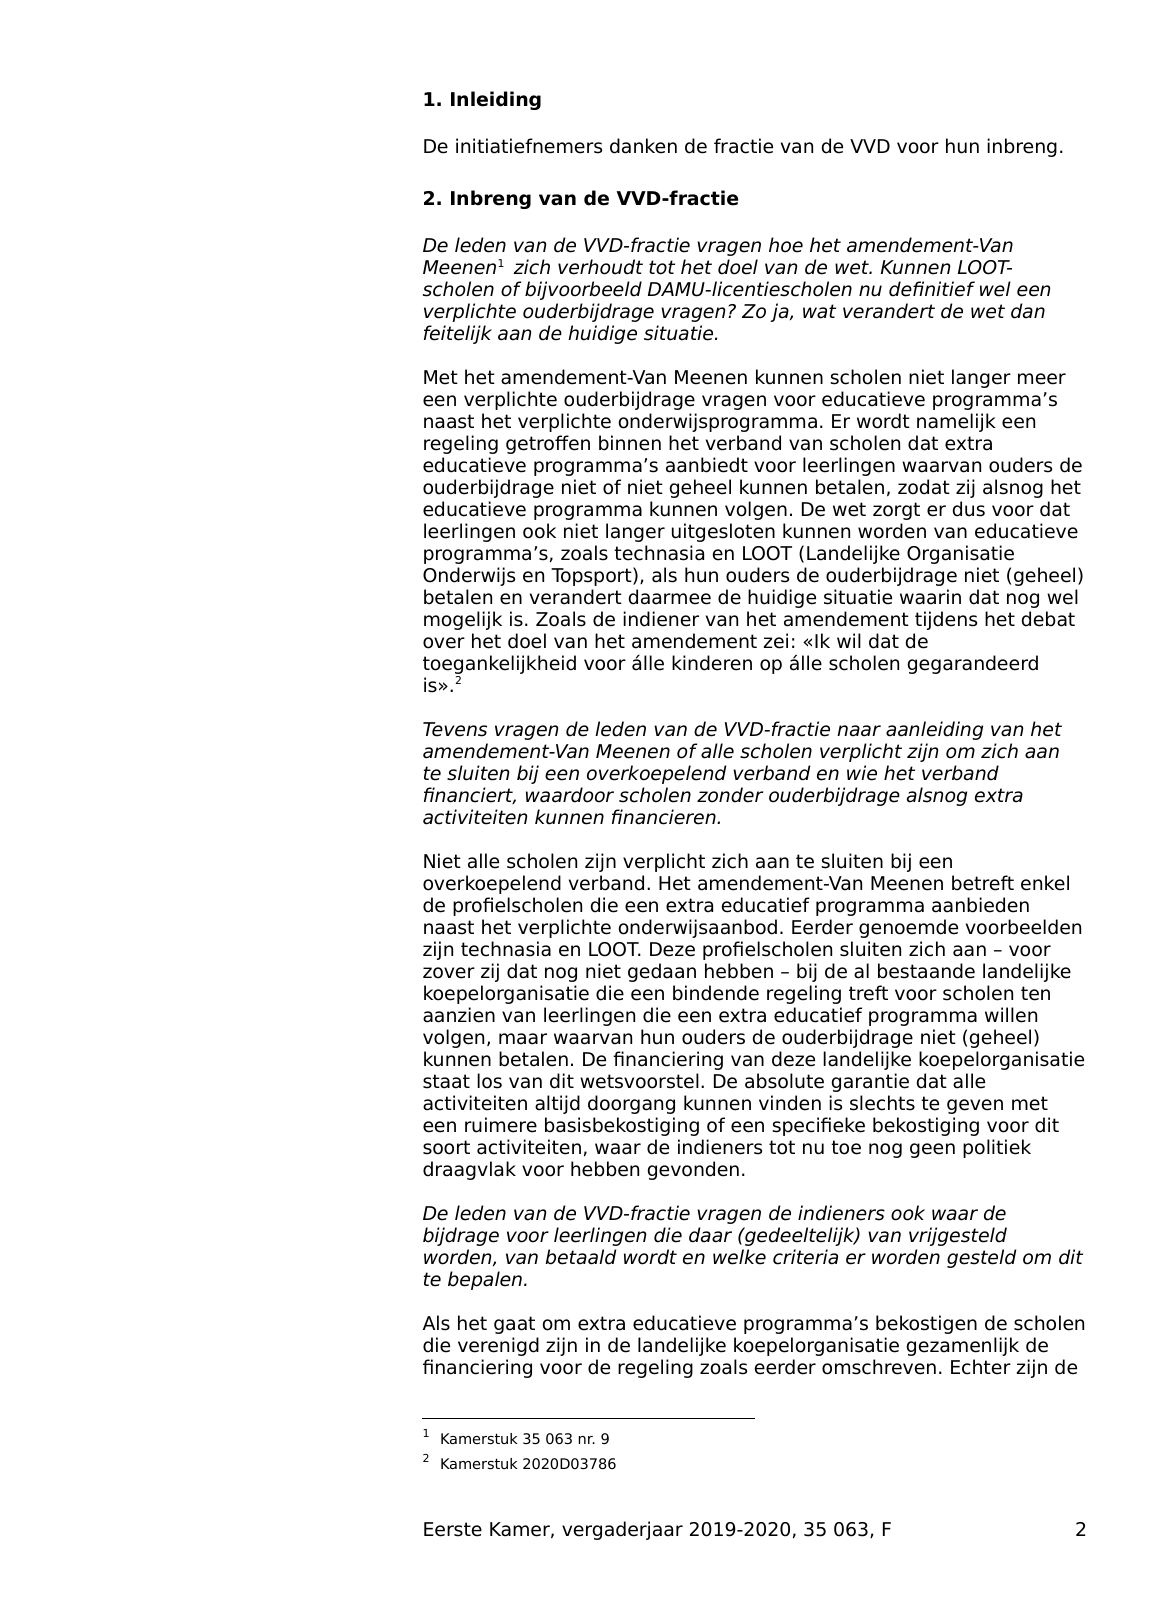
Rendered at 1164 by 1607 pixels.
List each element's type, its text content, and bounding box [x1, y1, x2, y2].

text Kamerstuk 2020D03786 [422, 1452, 1087, 1474]
subtitle 2. Inbreng van de VVD-fractie [422, 188, 1087, 210]
text Niet alle scholen zijn verplicht zich aan te sluiten bij een overkoepelend verband. Het amendement-Van Meenen betreft enkel de profielscholen die een extra educatief programma aanbieden naast het verplichte onderwijsaanbod. Eerder genoemde voorbeelden zijn technasia en LOOT. Deze profielscholen sluiten zich aan – voor zover zij dat nog niet gedaan hebben – bij de al bestaande landelijke koepelorganisatie die een bindende regeling treft voor scholen ten aanzien van leerlingen die een extra educatief programma willen volgen, maar waarvan hun ouders de ouderbijdrage niet (geheel) kunnen betalen. De financiering van deze landelijke koepelorganisatie staat los van dit wetsvoorstel. De absolute garantie dat alle activiteiten altijd doorgang kunnen vinden is slechts te geven met een ruimere basisbekostiging of een specifieke bekostiging voor dit soort activiteiten, waar de indieners tot nu toe nog geen politiek draagvlak voor hebben gevonden. [422, 851, 1087, 1181]
text Met het amendement-Van Meenen kunnen scholen niet langer meer een verplichte ouderbijdrage vragen voor educatieve programma’s naast het verplichte onderwijsprogramma. Er wordt namelijk een regeling getroffen binnen het verband van scholen dat extra educatieve programma’s aanbiedt voor leerlingen waarvan ouders de ouderbijdrage niet of niet geheel kunnen betalen, zodat zij alsnog het educatieve programma kunnen volgen. De wet zorgt er dus voor dat leerlingen ook niet langer uitgesloten kunnen worden van educatieve programma’s, zoals technasia en LOOT (Landelijke Organisatie Onderwijs en Topsport), als hun ouders de ouderbijdrage niet (geheel) betalen en verandert daarmee de huidige situatie waarin dat nog wel mogelijk is. Zoals de indiener van het amendement tijdens het debat over het doel van het amendement zei: «Ik wil dat de toegankelijkheid voor álle kinderen op álle scholen gegarandeerd is». [422, 367, 1087, 697]
text Tevens vragen de leden van de VVD-fractie naar aanleiding van het amendement-Van Meenen of alle scholen verplicht zijn om zich aan te sluiten bij een overkoepelend verband en wie het verband financiert, waardoor scholen zonder ouderbijdrage alsnog extra activiteiten kunnen financieren. [422, 719, 1087, 829]
text Als het gaat om extra educatieve programma’s bekostigen de scholen die verenigd zijn in de landelijke koepelorganisatie gezamenlijk de financiering voor de regeling zoals eerder omschreven. Echter zijn de [422, 1313, 1087, 1379]
text De leden van de VVD-fractie vragen hoe het amendement-Van Meenen zich verhoudt tot het doel van de wet. Kunnen LOOT-scholen of bijvoorbeeld DAMU-licentiescholen nu definitief wel een verplichte ouderbijdrage vragen? Zo ja, wat verandert de wet dan feitelijk aan de huidige situatie. [422, 235, 1087, 345]
text De leden van de VVD-fractie vragen de indieners ook waar de bijdrage voor leerlingen die daar (gedeeltelijk) van vrijgesteld worden, van betaald wordt en welke criteria er worden gesteld om dit te bepalen. [422, 1203, 1087, 1291]
text De initiatiefnemers danken de fractie van de VVD voor hun inbreng. [422, 136, 1087, 158]
subtitle 1. Inleiding [422, 89, 1087, 111]
text Kamerstuk 35 063 nr. 9 [422, 1427, 1087, 1449]
